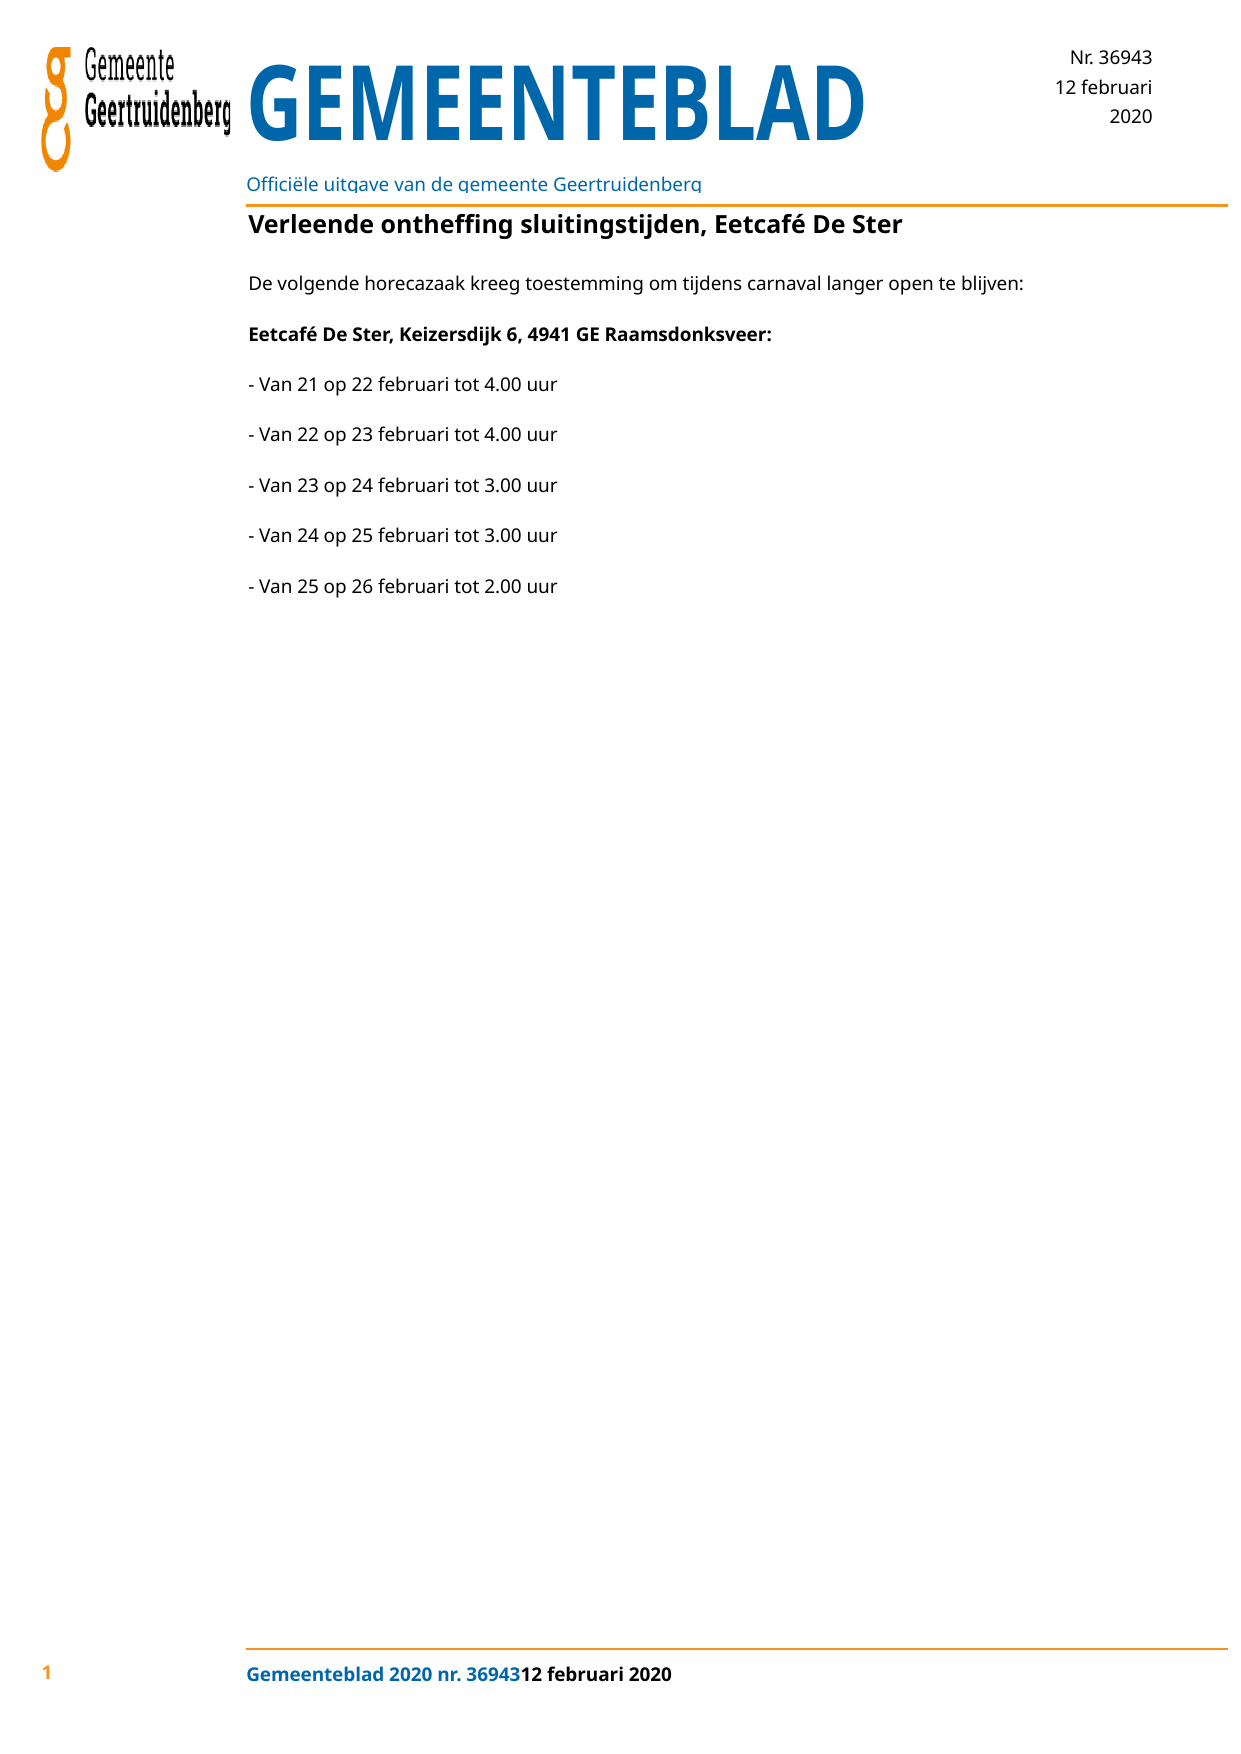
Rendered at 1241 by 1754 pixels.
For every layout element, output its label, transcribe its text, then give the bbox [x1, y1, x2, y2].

text - Van 22 op 23 februari tot 4.00 uur [248, 422, 1152, 447]
text Verleende ontheffing sluitingstijden, Eetcafé De Ster [248, 207, 1152, 241]
text - Van 21 op 22 februari tot 4.00 uur [248, 371, 1152, 397]
text - Van 24 op 25 februari tot 3.00 uur [248, 522, 1152, 548]
text De volgende horecazaak kreeg toestemming om tijdens carnaval langer open te blijven: [248, 270, 1152, 296]
picture [41, 47, 231, 172]
text Eetcafé De Ster, Keizersdijk 6, 4941 GE Raamsdonksveer: [248, 321, 1152, 346]
text - Van 23 op 24 februari tot 3.00 uur [248, 472, 1152, 498]
text - Van 25 op 26 februari tot 2.00 uur [248, 573, 1152, 598]
